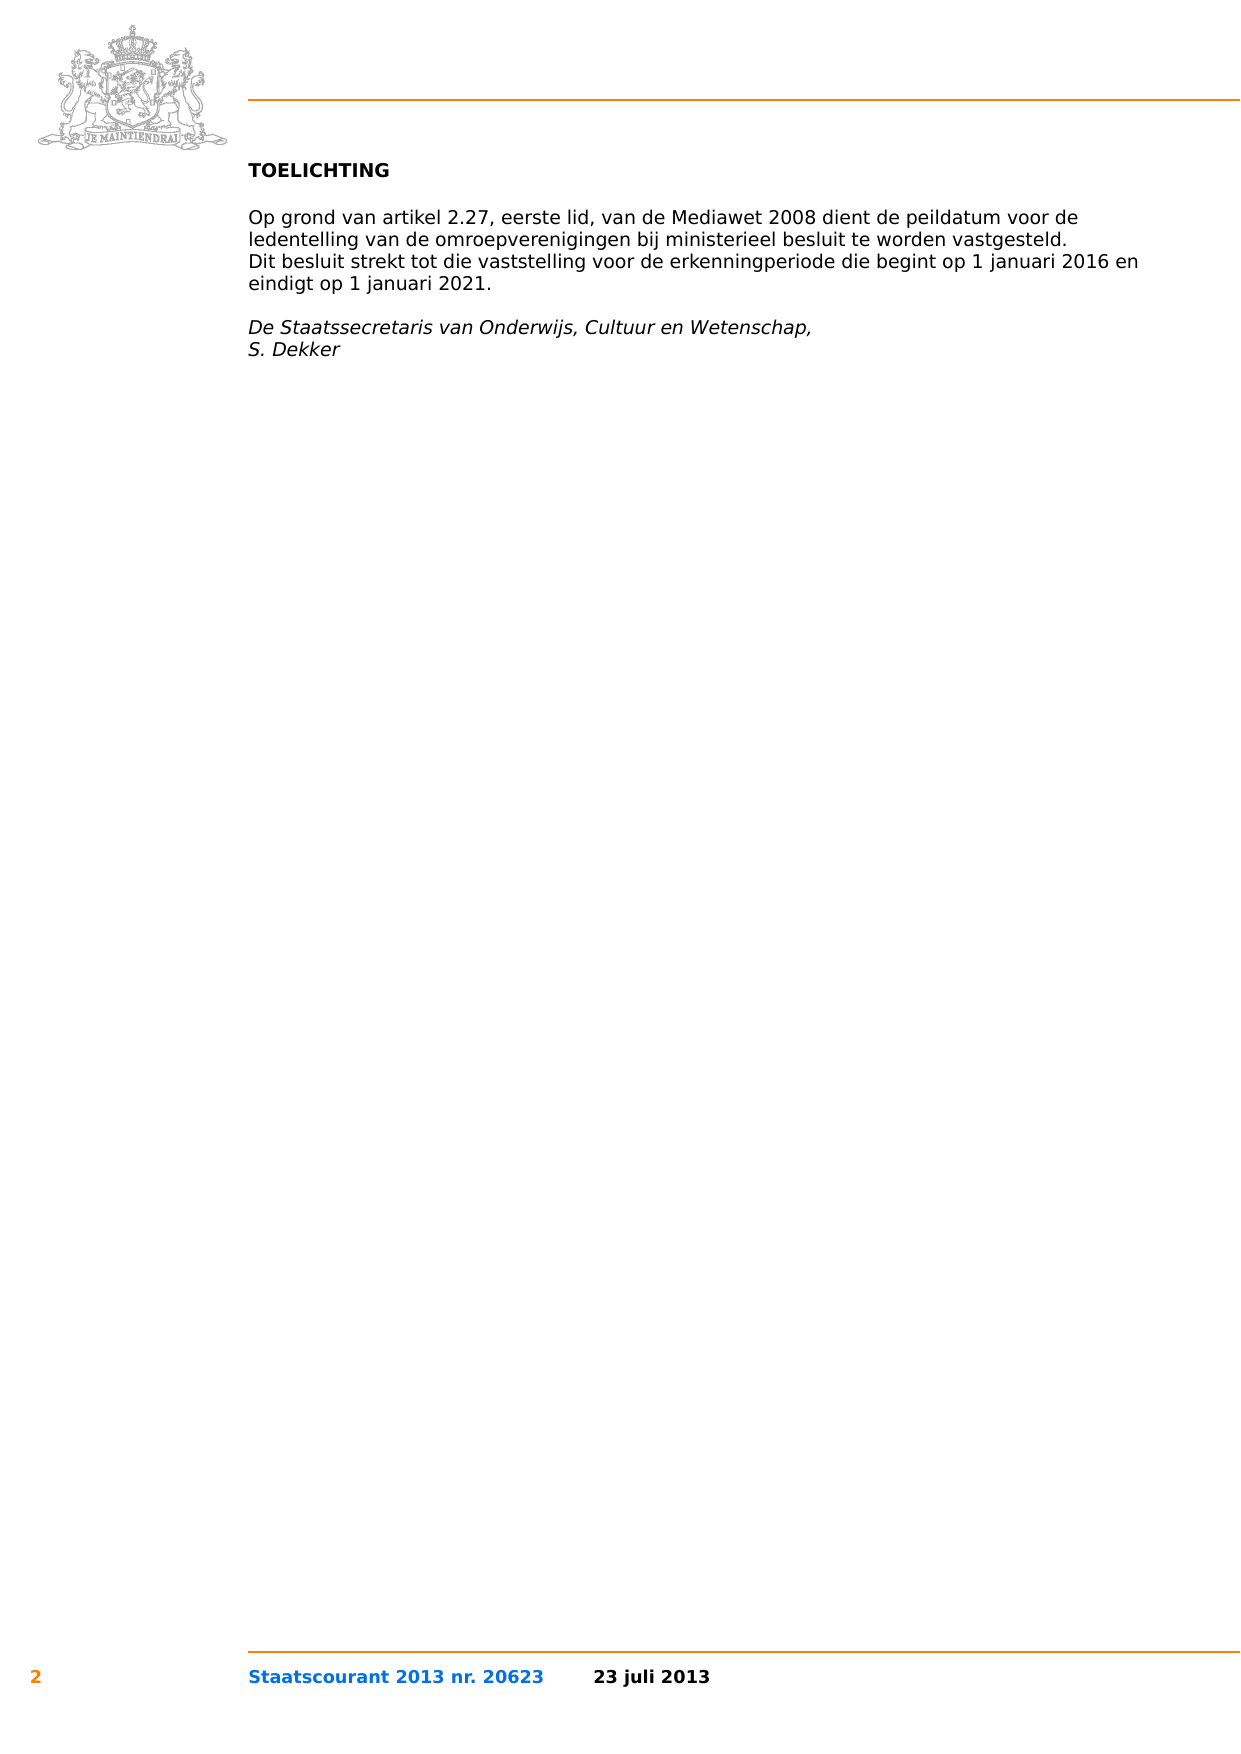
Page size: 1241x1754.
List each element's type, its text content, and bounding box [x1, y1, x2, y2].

text Op grond van artikel 2.27, eerste lid, van de Mediawet 2008 dient de peildatum voor de ledentelling van de omroepverenigingen bij ministerieel besluit te worden vastgesteld. [248, 207, 1163, 251]
subtitle TOELICHTING [248, 160, 1163, 182]
text De Staatssecretaris van Onderwijs, Cultuur en Wetenschap, S. Dekker [248, 317, 1163, 361]
picture [38, 25, 227, 150]
text Dit besluit strekt tot die vaststelling voor de erkenningperiode die begint op 1 januari 2016 en eindigt op 1 januari 2021. [248, 251, 1163, 295]
